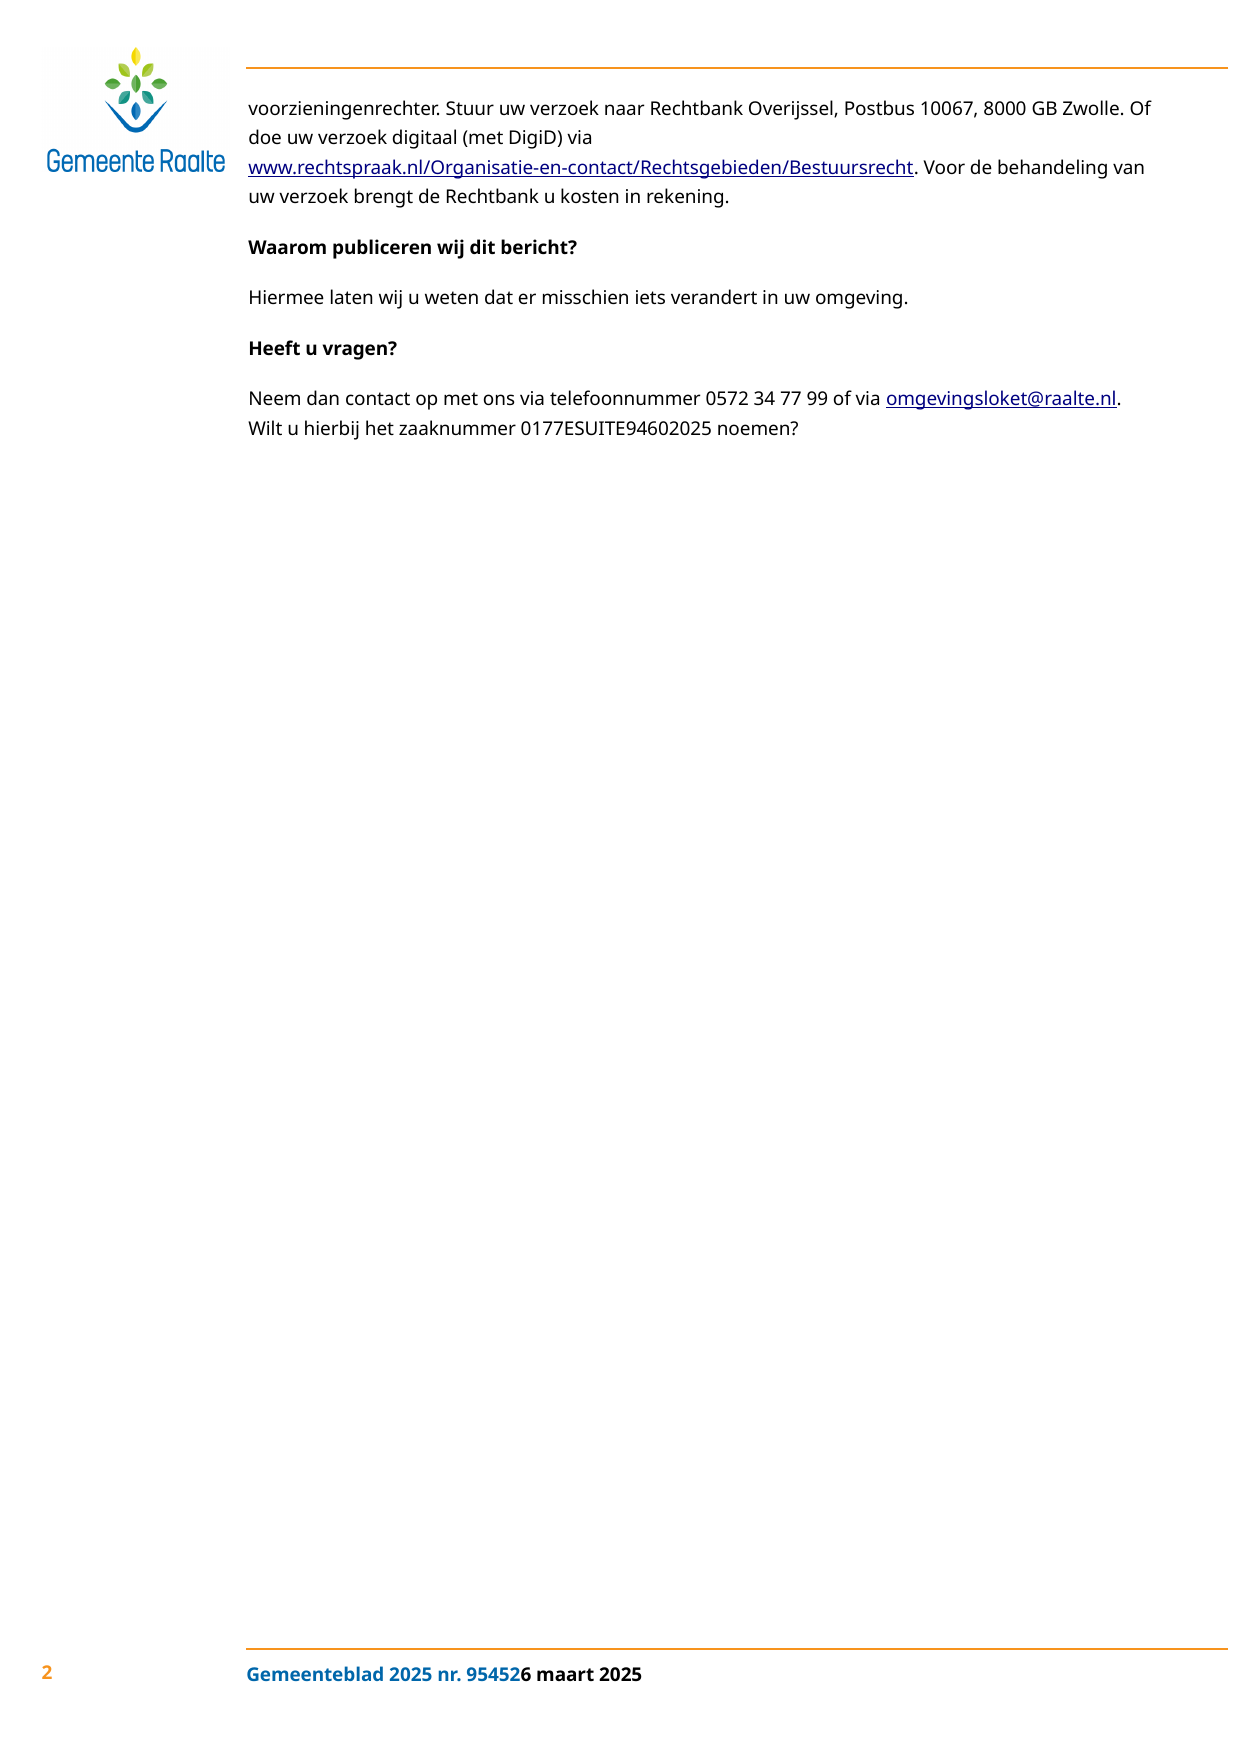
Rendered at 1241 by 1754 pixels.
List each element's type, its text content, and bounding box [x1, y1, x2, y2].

text Waarom publiceren wij dit bericht? [248, 234, 1152, 260]
text Heeft u vragen? [248, 335, 1152, 361]
text Neem dan contact op met ons via telefoonnummer 0572 34 77 99 of via omgevingsloket@raalte.nl. Wilt u hierbij het zaaknummer 0177ESUITE94602025 noemen? [248, 385, 1152, 441]
text Hiermee laten wij u weten dat er misschien iets verandert in uw omgeving. [248, 284, 1152, 310]
text voorzieningenrechter. Stuur uw verzoek naar Rechtbank Overijssel, Postbus 10067, 8000 GB Zwolle. Of doe uw verzoek digitaal (met DigiD) via www.rechtspraak.nl/Organisatie-en-contact/Rechtsgebieden/Bestuursrecht. Voor de behandeling van uw verzoek brengt de Rechtbank u kosten in rekening. [248, 95, 1152, 209]
picture [41, 47, 231, 172]
